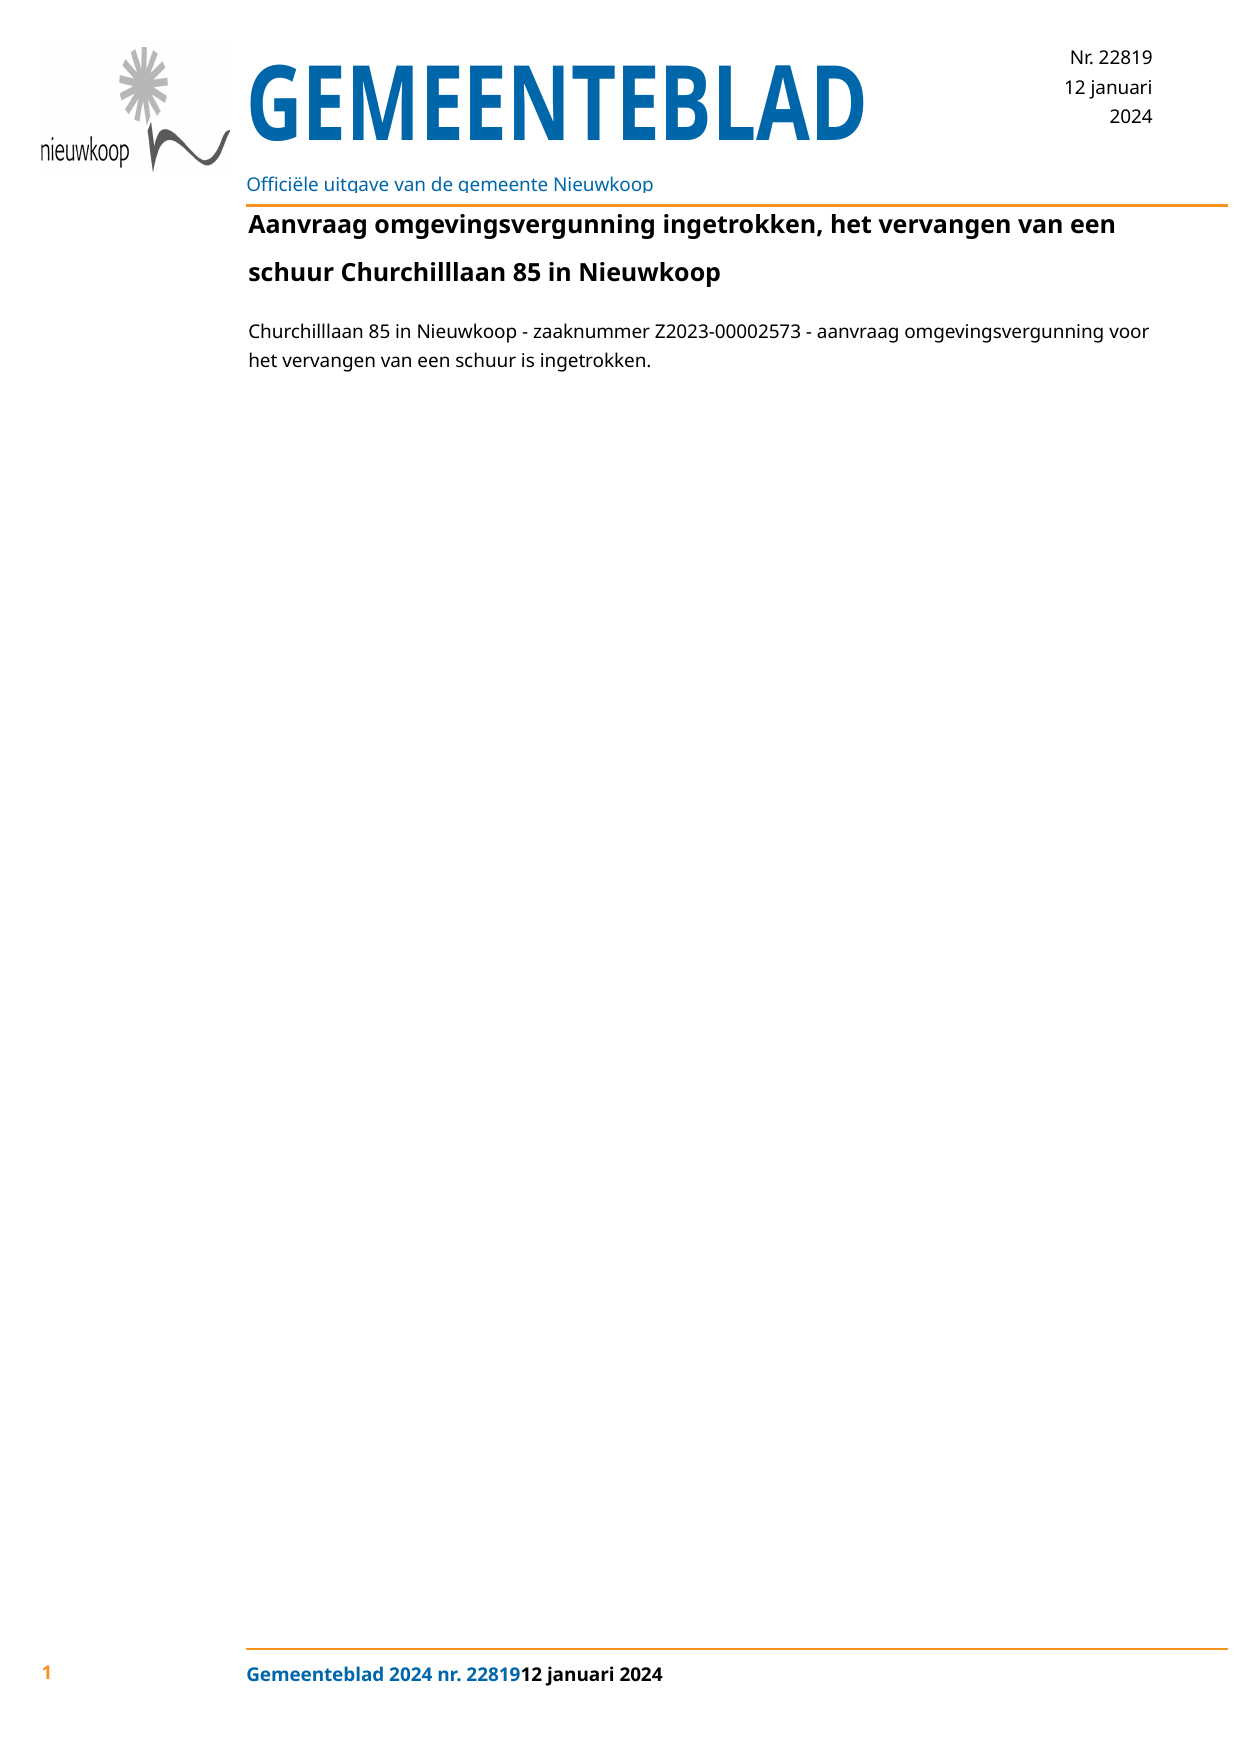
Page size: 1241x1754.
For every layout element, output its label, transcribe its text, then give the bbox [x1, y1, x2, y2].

picture [41, 47, 231, 172]
text Aanvraag omgevingsvergunning ingetrokken, het vervangen van een schuur Churchilllaan 85 in Nieuwkoop [248, 207, 1152, 288]
text Churchilllaan 85 in Nieuwkoop - zaaknummer Z2023-00002573 - aanvraag omgevingsvergunning voor het vervangen van een schuur is ingetrokken. [248, 318, 1152, 373]
